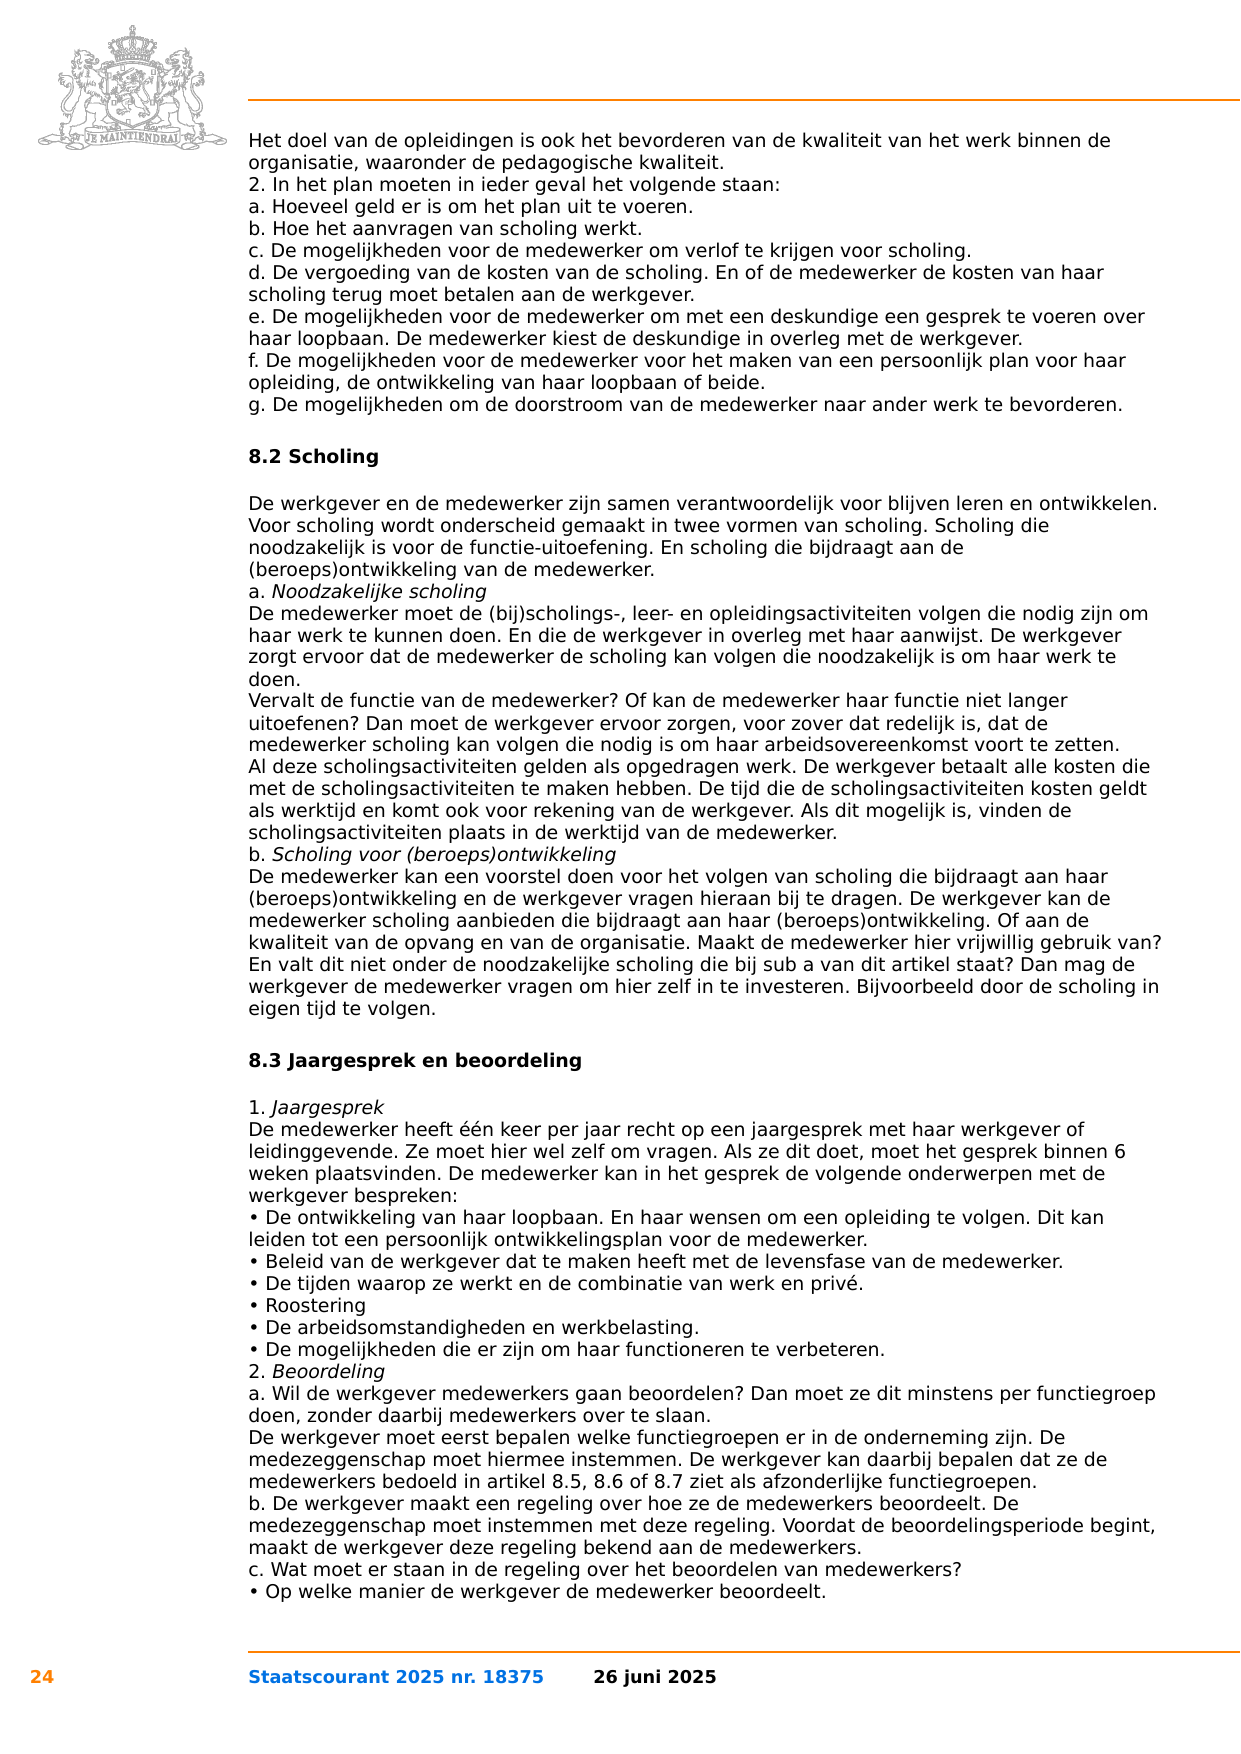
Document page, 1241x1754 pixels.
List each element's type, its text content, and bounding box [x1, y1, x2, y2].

text 2. Beoordeling [248, 1361, 1163, 1383]
text • Roostering [248, 1295, 1163, 1317]
text 2. In het plan moeten in ieder geval het volgende staan: [248, 174, 1163, 196]
text • De arbeidsomstandigheden en werkbelasting. [248, 1317, 1163, 1339]
text • De tijden waarop ze werkt en de combinatie van werk en privé. [248, 1273, 1163, 1295]
text b. Scholing voor (beroeps)ontwikkeling [248, 844, 1163, 866]
text Vervalt de functie van de medewerker? Of kan de medewerker haar functie niet langer uitoefenen? Dan moet de werkgever ervoor zorgen, voor zover dat redelijk is, dat de medewerker scholing kan volgen die nodig is om haar arbeidsovereenkomst voort te zetten. [248, 690, 1163, 756]
text b. De werkgever maakt een regeling over hoe ze de medewerkers beoordeelt. De medezeggenschap moet instemmen met deze regeling. Voordat de beoordelingsperiode begint, maakt de werkgever deze regeling bekend aan de medewerkers. [248, 1493, 1163, 1559]
text Het doel van de opleidingen is ook het bevorderen van de kwaliteit van het werk binnen de organisatie, waaronder de pedagogische kwaliteit. [248, 130, 1163, 174]
text a. Wil de werkgever medewerkers gaan beoordelen? Dan moet ze dit minstens per functiegroep doen, zonder daarbij medewerkers over te slaan. [248, 1383, 1163, 1427]
text De medewerker kan een voorstel doen voor het volgen van scholing die bijdraagt aan haar (beroeps)ontwikkeling en de werkgever vragen hieraan bij te dragen. De werkgever kan de medewerker scholing aanbieden die bijdraagt aan haar (beroeps)ontwikkeling. Of aan de kwaliteit van de opvang en van de organisatie. Maakt de medewerker hier vrijwillig gebruik van? En valt dit niet onder de noodzakelijke scholing die bij sub a van dit artikel staat? Dan mag de werkgever de medewerker vragen om hier zelf in te investeren. Bijvoorbeeld door de scholing in eigen tijd te volgen. [248, 866, 1163, 1020]
text 1. Jaargesprek [248, 1097, 1163, 1119]
text a. Hoeveel geld er is om het plan uit te voeren. [248, 196, 1163, 218]
text d. De vergoeding van de kosten van de scholing. En of de medewerker de kosten van haar scholing terug moet betalen aan de werkgever. [248, 262, 1163, 306]
text De werkgever moet eerst bepalen welke functiegroepen er in de onderneming zijn. De medezeggenschap moet hiermee instemmen. De werkgever kan daarbij bepalen dat ze de medewerkers bedoeld in artikel 8.5, 8.6 of 8.7 ziet als afzonderlijke functiegroepen. [248, 1427, 1163, 1493]
text e. De mogelijkheden voor de medewerker om met een deskundige een gesprek te voeren over haar loopbaan. De medewerker kiest de deskundige in overleg met de werkgever. [248, 306, 1163, 350]
text • Op welke manier de werkgever de medewerker beoordeelt. [248, 1581, 1163, 1603]
picture [38, 25, 227, 150]
text • De ontwikkeling van haar loopbaan. En haar wensen om een opleiding te volgen. Dit kan leiden tot een persoonlijk ontwikkelingsplan voor de medewerker. [248, 1207, 1163, 1251]
text De medewerker moet de (bij)scholings-, leer- en opleidingsactiviteiten volgen die nodig zijn om haar werk te kunnen doen. En die de werkgever in overleg met haar aanwijst. De werkgever zorgt ervoor dat de medewerker de scholing kan volgen die noodzakelijk is om haar werk te doen. [248, 602, 1163, 690]
text f. De mogelijkheden voor de medewerker voor het maken van een persoonlijk plan voor haar opleiding, de ontwikkeling van haar loopbaan of beide. [248, 350, 1163, 394]
text • De mogelijkheden die er zijn om haar functioneren te verbeteren. [248, 1339, 1163, 1361]
text De werkgever en de medewerker zijn samen verantwoordelijk voor blijven leren en ontwikkelen. Voor scholing wordt onderscheid gemaakt in twee vormen van scholing. Scholing die noodzakelijk is voor de functie-uitoefening. En scholing die bijdraagt aan de (beroeps)ontwikkeling van de medewerker. [248, 493, 1163, 581]
text De medewerker heeft één keer per jaar recht op een jaargesprek met haar werkgever of leidinggevende. Ze moet hier wel zelf om vragen. Als ze dit doet, moet het gesprek binnen 6 weken plaatsvinden. De medewerker kan in het gesprek de volgende onderwerpen met de werkgever bespreken: [248, 1119, 1163, 1207]
subtitle 8.2 Scholing [248, 446, 1163, 468]
text b. Hoe het aanvragen van scholing werkt. [248, 218, 1163, 240]
subtitle 8.3 Jaargesprek en beoordeling [248, 1050, 1163, 1072]
text a. Noodzakelijke scholing [248, 581, 1163, 602]
text Al deze scholingsactiviteiten gelden als opgedragen werk. De werkgever betaalt alle kosten die met de scholingsactiviteiten te maken hebben. De tijd die de scholingsactiviteiten kosten geldt als werktijd en komt ook voor rekening van de werkgever. Als dit mogelijk is, vinden de scholingsactiviteiten plaats in de werktijd van de medewerker. [248, 756, 1163, 844]
text c. Wat moet er staan in de regeling over het beoordelen van medewerkers? [248, 1559, 1163, 1581]
text g. De mogelijkheden om de doorstroom van de medewerker naar ander werk te bevorderen. [248, 394, 1163, 416]
text c. De mogelijkheden voor de medewerker om verlof te krijgen voor scholing. [248, 240, 1163, 262]
text • Beleid van de werkgever dat te maken heeft met de levensfase van de medewerker. [248, 1251, 1163, 1273]
